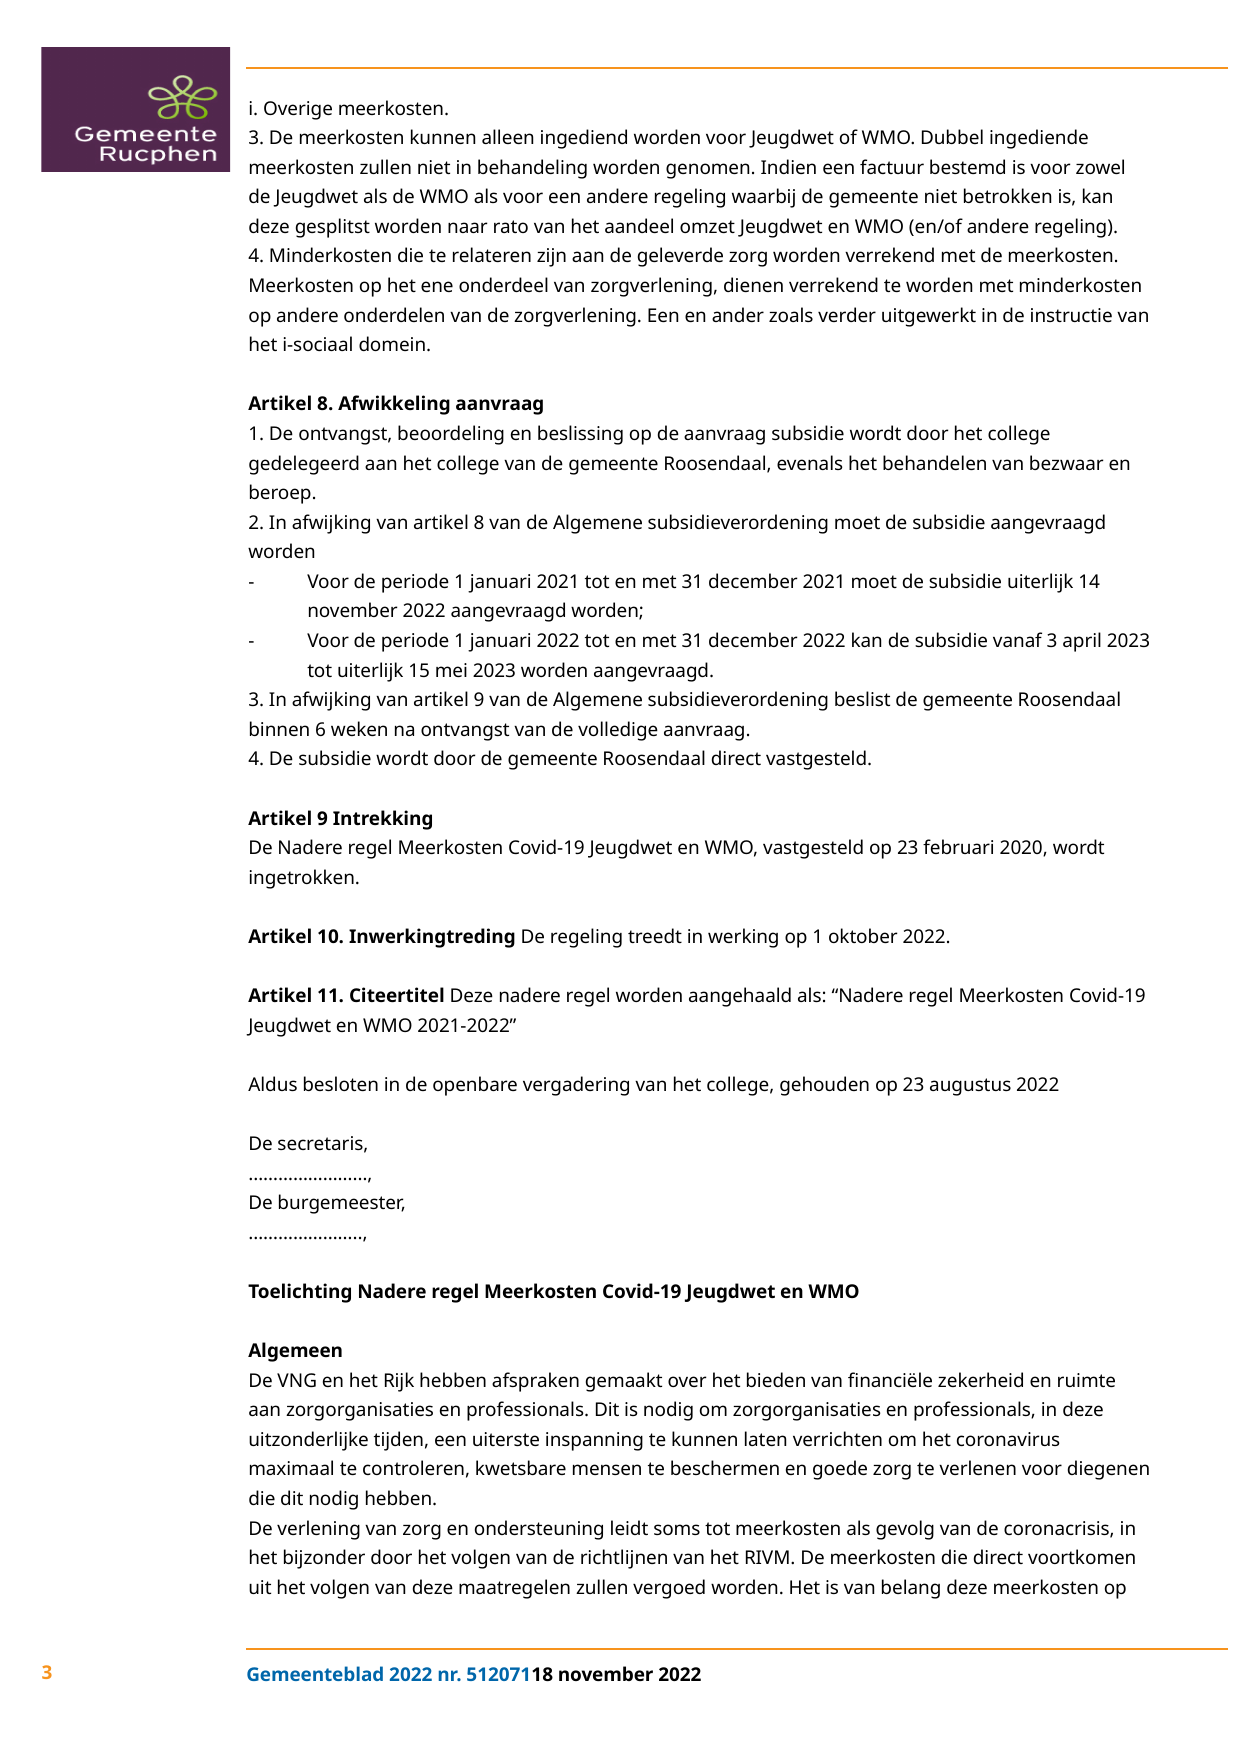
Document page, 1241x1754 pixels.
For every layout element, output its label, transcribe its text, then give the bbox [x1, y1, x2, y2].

text ………………….., [248, 1219, 1152, 1245]
text Aldus besloten in de openbare vergadering van het college, gehouden op 23 augustus 2022 [248, 1071, 1152, 1097]
text Toelichting Nadere regel Meerkosten Covid-19 Jeugdwet en WMO [248, 1278, 1152, 1304]
text i. Overige meerkosten. [248, 95, 1152, 121]
text De VNG en het Rijk hebben afspraken gemaakt over het bieden van financiële zekerheid en ruimte aan zorgorganisaties en professionals. Dit is nodig om zorgorganisaties en professionals, in deze uitzonderlijke tijden, een uiterste inspanning te kunnen laten verrichten om het coronavirus maximaal te controleren, kwetsbare mensen te beschermen en goede zorg te verlenen voor diegenen die dit nodig hebben. [248, 1367, 1152, 1511]
text Algemeen [248, 1337, 1152, 1363]
text ……………………, [248, 1160, 1152, 1186]
text Artikel 10. Inwerkingtreding De regeling treedt in werking op 1 oktober 2022. [248, 923, 1152, 949]
text De secretaris, [248, 1130, 1152, 1156]
list Voor de periode 1 januari 2022 tot en met 31 december 2022 kan de subsidie vanaf 3 april 2023 tot uiterlijk 15 mei 2023 worden aangevraagd. [248, 627, 1152, 683]
text 4. De subsidie wordt door de gemeente Roosendaal direct vastgesteld. [248, 746, 1152, 771]
text De verlening van zorg en ondersteuning leidt soms tot meerkosten als gevolg van de coronacrisis, in het bijzonder door het volgen van de richtlijnen van het RIVM. De meerkosten die direct voortkomen uit het volgen van deze maatregelen zullen vergoed worden. Het is van belang deze meerkosten op [248, 1515, 1152, 1600]
text De Nadere regel Meerkosten Covid-19 Jeugdwet en WMO, vastgesteld op 23 februari 2020, wordt ingetrokken. [248, 834, 1152, 890]
text 2. In afwijking van artikel 8 van de Algemene subsidieverordening moet de subsidie aangevraagd worden [248, 509, 1152, 564]
text Artikel 9 Intrekking [248, 805, 1152, 831]
list Voor de periode 1 januari 2021 tot en met 31 december 2021 moet de subsidie uiterlijk 14 november 2022 aangevraagd worden; [248, 568, 1152, 623]
text 4. Minderkosten die te relateren zijn aan de geleverde zorg worden verrekend met de meerkosten. Meerkosten op het ene onderdeel van zorgverlening, dienen verrekend te worden met minderkosten op andere onderdelen van de zorgverlening. Een en ander zoals verder uitgewerkt in de instructie van het i-sociaal domein. [248, 243, 1152, 357]
text Artikel 11. Citeertitel Deze nadere regel worden aangehaald als: “Nadere regel Meerkosten Covid-19 Jeugdwet en WMO 2021-2022” [248, 982, 1152, 1038]
text De burgemeester, [248, 1189, 1152, 1215]
text 1. De ontvangst, beoordeling en beslissing op de aanvraag subsidie wordt door het college gedelegeerd aan het college van de gemeente Roosendaal, evenals het behandelen van bezwaar en beroep. [248, 420, 1152, 505]
text Artikel 8. Afwikkeling aanvraag [248, 391, 1152, 416]
text 3. In afwijking van artikel 9 van de Algemene subsidieverordening beslist de gemeente Roosendaal binnen 6 weken na ontvangst van de volledige aanvraag. [248, 686, 1152, 742]
text 3. De meerkosten kunnen alleen ingediend worden voor Jeugdwet of WMO. Dubbel ingediende meerkosten zullen niet in behandeling worden genomen. Indien een factuur bestemd is voor zowel de Jeugdwet als de WMO als voor een andere regeling waarbij de gemeente niet betrokken is, kan deze gesplitst worden naar rato van het aandeel omzet Jeugdwet en WMO (en/of andere regeling). [248, 124, 1152, 239]
picture [41, 47, 231, 172]
